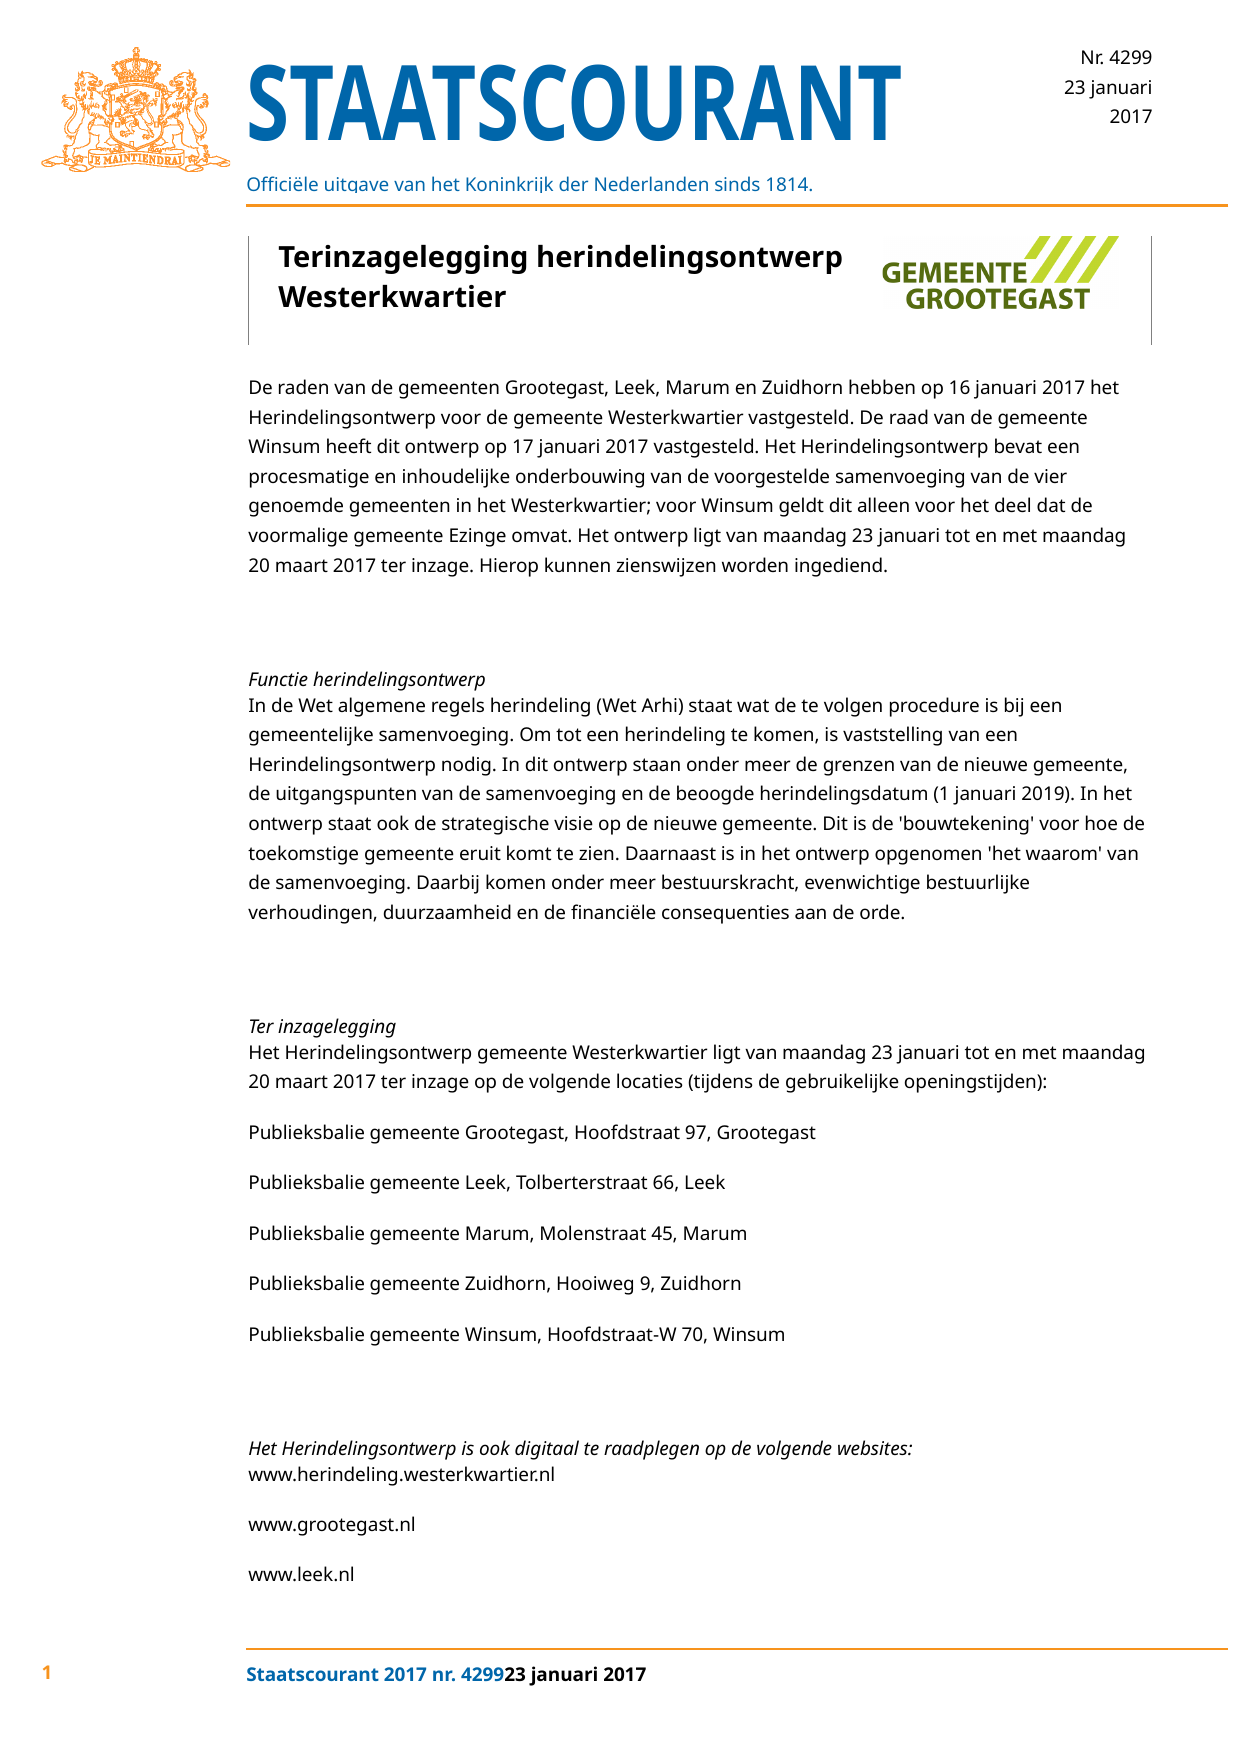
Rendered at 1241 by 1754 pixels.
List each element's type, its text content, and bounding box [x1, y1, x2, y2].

text De raden van de gemeenten Grootegast, Leek, Marum en Zuidhorn hebben op 16 januari 2017 het Herindelingsontwerp voor de gemeente Westerkwartier vastgesteld. De raad van de gemeente Winsum heeft dit ontwerp op 17 januari 2017 vastgesteld. Het Herindelingsontwerp bevat een procesmatige en inhoudelijke onderbouwing van de voorgestelde samenvoeging van de vier genoemde gemeenten in het Westerkwartier; voor Winsum geldt dit alleen voor het deel dat de voormalige gemeente Ezinge omvat. Het ontwerp ligt van maandag 23 januari tot en met maandag 20 maart 2017 ter inzage. Hierop kunnen zienswijzen worden ingediend. [248, 374, 1152, 577]
text www.grootegast.nl [248, 1511, 1152, 1537]
picture [41, 47, 231, 172]
text Publieksbalie gemeente Marum, Molenstraat 45, Marum [248, 1220, 1152, 1246]
text www.herindeling.westerkwartier.nl [248, 1461, 1152, 1487]
text www.leek.nl [248, 1562, 1152, 1587]
text In de Wet algemene regels herindeling (Wet Arhi) staat wat de te volgen procedure is bij een gemeentelijke samenvoeging. Om tot een herindeling te komen, is vaststelling van een Herindelingsontwerp nodig. In dit ontwerp staan onder meer de grenzen van de nieuwe gemeente, de uitgangspunten van de samenvoeging en de beoogde herindelingsdatum (1 januari 2019). In het ontwerp staat ook de strategische visie op de nieuwe gemeente. Dit is de 'bouwtekening' voor hoe de toekomstige gemeente eruit komt te zien. Daarnaast is in het ontwerp opgenomen 'het waarom' van de samenvoeging. Daarbij komen onder meer bestuurskracht, evenwichtige bestuurlijke verhoudingen, duurzaamheid en de financiële consequenties aan de orde. [248, 692, 1152, 925]
text Functie herindelingsontwerp [248, 666, 1152, 692]
text Publieksbalie gemeente Winsum, Hoofdstraat-W 70, Winsum [248, 1321, 1152, 1346]
text Het Herindelingsontwerp gemeente Westerkwartier ligt van maandag 23 januari tot en met maandag 20 maart 2017 ter inzage op de volgende locaties (tijdens de gebruikelijke openingstijden): [248, 1039, 1152, 1094]
text Publieksbalie gemeente Leek, Tolberterstraat 66, Leek [248, 1169, 1152, 1195]
text Publieksbalie gemeente Zuidhorn, Hooiweg 9, Zuidhorn [248, 1270, 1152, 1296]
table_header Terinzagelegging herindelingsontwerp Westerkwartier [249, 236, 850, 345]
table_header [850, 236, 1151, 345]
text Ter inzagelegging [248, 1013, 1152, 1039]
picture [882, 236, 1119, 309]
text Het Herindelingsontwerp is ook digitaal te raadplegen op de volgende websites: [248, 1435, 1152, 1461]
text Publieksbalie gemeente Grootegast, Hoofdstraat 97, Grootegast [248, 1119, 1152, 1145]
